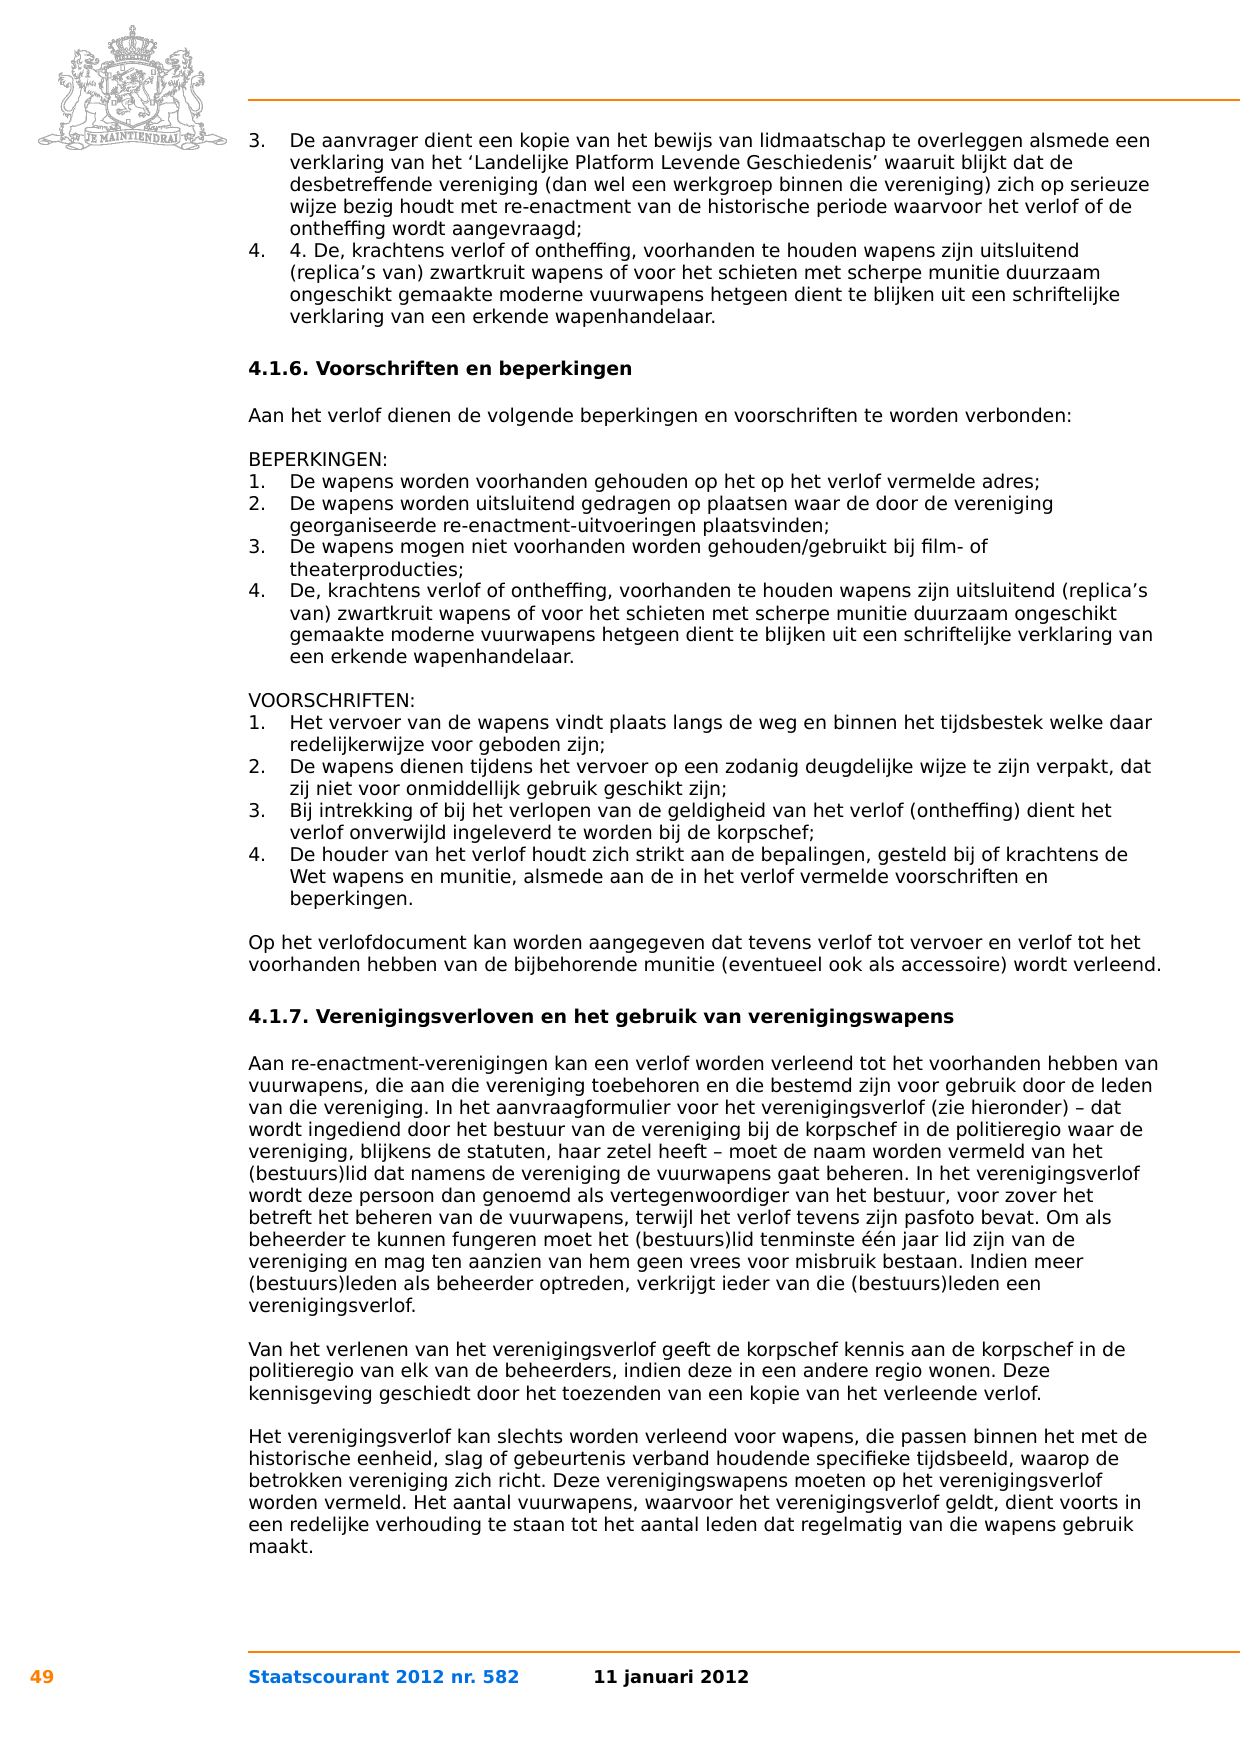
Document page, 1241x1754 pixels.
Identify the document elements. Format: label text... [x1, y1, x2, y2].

text 4. 4. De, krachtens verlof of ontheffing, voorhanden te houden wapens zijn uitsluitend (replica’s van) zwartkruit wapens of voor het schieten met scherpe munitie duurzaam ongeschikt gemaakte moderne vuurwapens hetgeen dient te blijken uit een schriftelijke verklaring van een erkende wapenhandelaar. [248, 240, 1163, 328]
picture [38, 25, 227, 150]
text 1. De wapens worden voorhanden gehouden op het op het verlof vermelde adres; [248, 471, 1163, 492]
text 4. De, krachtens verlof of ontheffing, voorhanden te houden wapens zijn uitsluitend (replica’s van) zwartkruit wapens of voor het schieten met scherpe munitie duurzaam ongeschikt gemaakte moderne vuurwapens hetgeen dient te blijken uit een schriftelijke verklaring van een erkende wapenhandelaar. [248, 580, 1163, 668]
text 2. De wapens dienen tijdens het vervoer op een zodanig deugdelijke wijze te zijn verpakt, dat zij niet voor onmiddellijk gebruik geschikt zijn; [248, 756, 1163, 800]
subtitle 4.1.7. Verenigingsverloven en het gebruik van verenigingswapens [248, 1006, 1163, 1028]
text BEPERKINGEN: [248, 448, 1163, 471]
text Aan re-enactment-verenigingen kan een verlof worden verleend tot het voorhanden hebben van vuurwapens, die aan die vereniging toebehoren en die bestemd zijn voor gebruik door de leden van die vereniging. In het aanvraagformulier voor het verenigingsverlof (zie hieronder) – dat wordt ingediend door het bestuur van de vereniging bij de korpschef in de politieregio waar de vereniging, blijkens de statuten, haar zetel heeft – moet de naam worden vermeld van het (bestuurs)lid dat namens de vereniging de vuurwapens gaat beheren. In het verenigingsverlof wordt deze persoon dan genoemd als vertegenwoordiger van het bestuur, voor zover het betreft het beheren van de vuurwapens, terwijl het verlof tevens zijn pasfoto bevat. Om als beheerder te kunnen fungeren moet het (bestuurs)lid tenminste één jaar lid zijn van de vereniging en mag ten aanzien van hem geen vrees voor misbruik bestaan. Indien meer (bestuurs)leden als beheerder optreden, verkrijgt ieder van die (bestuurs)leden een verenigingsverlof. [248, 1053, 1163, 1317]
subtitle 4.1.6. Voorschriften en beperkingen [248, 358, 1163, 380]
text 4. De houder van het verlof houdt zich strikt aan de bepalingen, gesteld bij of krachtens de Wet wapens en munitie, alsmede aan de in het verlof vermelde voorschriften en beperkingen. [248, 844, 1163, 910]
text Het verenigingsverlof kan slechts worden verleend voor wapens, die passen binnen het met de historische eenheid, slag of gebeurtenis verband houdende specifieke tijdsbeeld, waarop de betrokken vereniging zich richt. Deze verenigingswapens moeten op het verenigingsverlof worden vermeld. Het aantal vuurwapens, waarvoor het verenigingsverlof geldt, dient voorts in een redelijke verhouding te staan tot het aantal leden dat regelmatig van die wapens gebruik maakt. [248, 1426, 1163, 1558]
text Aan het verlof dienen de volgende beperkingen en voorschriften te worden verbonden: [248, 405, 1163, 427]
text Van het verlenen van het verenigingsverlof geeft de korpschef kennis aan de korpschef in de politieregio van elk van de beheerders, indien deze in een andere regio wonen. Deze kennisgeving geschiedt door het toezenden van een kopie van het verleende verlof. [248, 1338, 1163, 1404]
text VOORSCHRIFTEN: [248, 690, 1163, 712]
text 2. De wapens worden uitsluitend gedragen op plaatsen waar de door de vereniging georganiseerde re-enactment-uitvoeringen plaatsvinden; [248, 492, 1163, 536]
text 3. De aanvrager dient een kopie van het bewijs van lidmaatschap te overleggen alsmede een verklaring van het ‘Landelijke Platform Levende Geschiedenis’ waaruit blijkt dat de desbetreffende vereniging (dan wel een werkgroep binnen die vereniging) zich op serieuze wijze bezig houdt met re-enactment van de historische periode waarvoor het verlof of de ontheffing wordt aangevraagd; [248, 130, 1163, 240]
text Op het verlofdocument kan worden aangegeven dat tevens verlof tot vervoer en verlof tot het voorhanden hebben van de bijbehorende munitie (eventueel ook als accessoire) wordt verleend. [248, 932, 1163, 976]
text 3. Bij intrekking of bij het verlopen van de geldigheid van het verlof (ontheffing) dient het verlof onverwijld ingeleverd te worden bij de korpschef; [248, 800, 1163, 844]
text 1. Het vervoer van de wapens vindt plaats langs de weg en binnen het tijdsbestek welke daar redelijkerwijze voor geboden zijn; [248, 712, 1163, 756]
text 3. De wapens mogen niet voorhanden worden gehouden/gebruikt bij film- of theaterproducties; [248, 536, 1163, 580]
